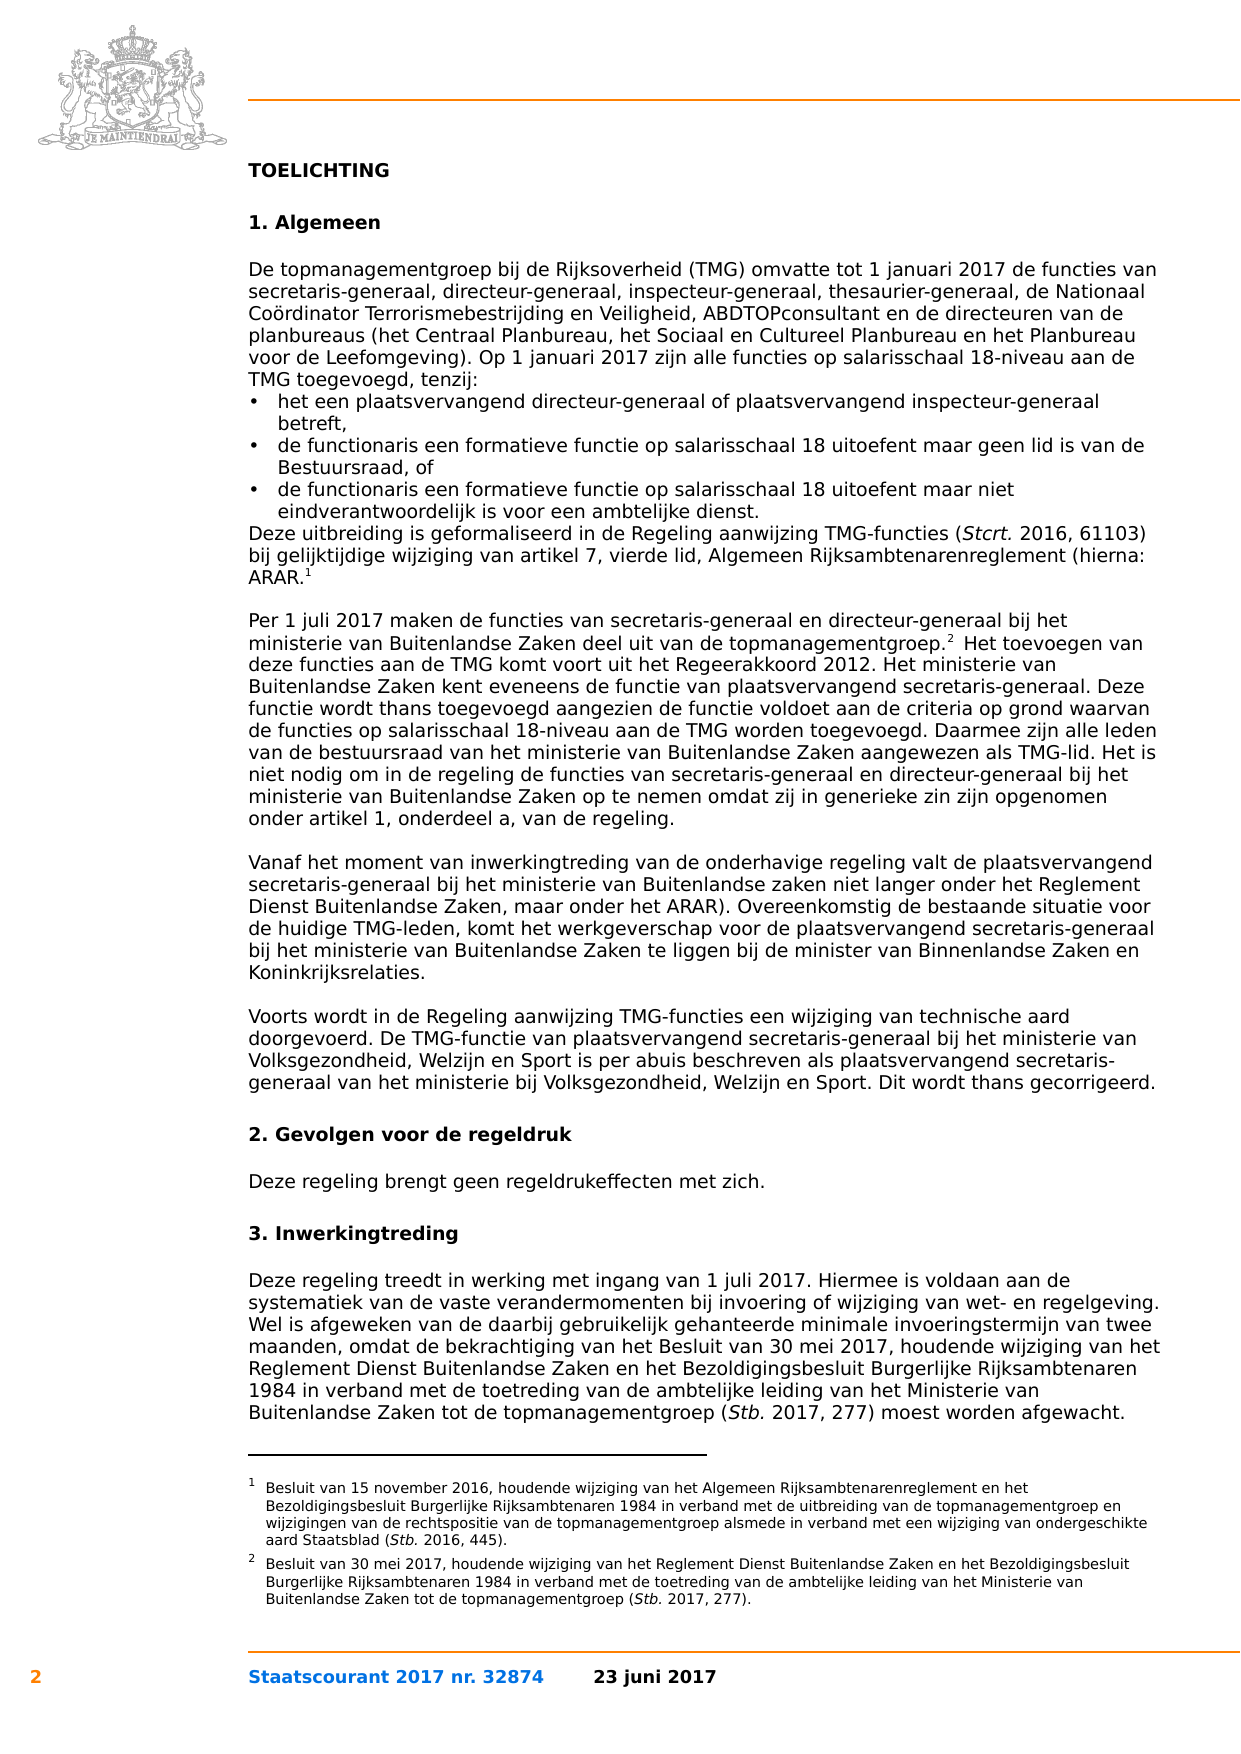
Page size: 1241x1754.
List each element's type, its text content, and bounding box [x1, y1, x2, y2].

subtitle 1. Algemeen [248, 212, 1163, 234]
text Besluit van 15 november 2016, houdende wijziging van het Algemeen Rijksambtenarenreglement en het Bezoldigingsbesluit Burgerlijke Rijksambtenaren 1984 in verband met de uitbreiding van de topmanagementgroep en wijzigingen van de rechtspositie van de topmanagementgroep alsmede in verband met een wijziging van ondergeschikte aard Staatsblad (Stb. 2016, 445). [248, 1476, 1163, 1549]
text De topmanagementgroep bij de Rijksoverheid (TMG) omvatte tot 1 januari 2017 de functies van secretaris-generaal, directeur-generaal, inspecteur-generaal, thesaurier-generaal, de Nationaal Coördinator Terrorismebestrijding en Veiligheid, ABDTOPconsultant en de directeuren van de planbureaus (het Centraal Planbureau, het Sociaal en Cultureel Planbureau en het Planbureau voor de Leefomgeving). Op 1 januari 2017 zijn alle functies op salarisschaal 18-niveau aan de TMG toegevoegd, tenzij: [248, 259, 1163, 391]
text Deze regeling brengt geen regeldrukeffecten met zich. [248, 1171, 1163, 1193]
text Besluit van 30 mei 2017, houdende wijziging van het Reglement Dienst Buitenlandse Zaken en het Bezoldigingsbesluit Burgerlijke Rijksambtenaren 1984 in verband met de toetreding van de ambtelijke leiding van het Ministerie van Buitenlandse Zaken tot de topmanagementgroep (Stb. 2017, 277). [248, 1552, 1163, 1608]
text Vanaf het moment van inwerkingtreding van de onderhavige regeling valt de plaatsvervangend secretaris-generaal bij het ministerie van Buitenlandse zaken niet langer onder het Reglement Dienst Buitenlandse Zaken, maar onder het ARAR). Overeenkomstig de bestaande situatie voor de huidige TMG-leden, komt het werkgeverschap voor de plaatsvervangend secretaris-generaal bij het ministerie van Buitenlandse Zaken te liggen bij de minister van Binnenlandse Zaken en Koninkrijksrelaties. [248, 852, 1163, 984]
text Deze regeling treedt in werking met ingang van 1 juli 2017. Hiermee is voldaan aan de systematiek van de vaste verandermomenten bij invoering of wijziging van wet- en regelgeving. Wel is afgeweken van de daarbij gebruikelijk gehanteerde minimale invoeringstermijn van twee maanden, omdat de bekrachtiging van het Besluit van 30 mei 2017, houdende wijziging van het Reglement Dienst Buitenlandse Zaken en het Bezoldigingsbesluit Burgerlijke Rijksambtenaren 1984 in verband met de toetreding van de ambtelijke leiding van het Ministerie van Buitenlandse Zaken tot de topmanagementgroep (Stb. 2017, 277) moest worden afgewacht. [248, 1270, 1163, 1423]
text • de functionaris een formatieve functie op salarisschaal 18 uitoefent maar niet eindverantwoordelijk is voor een ambtelijke dienst. [248, 479, 1163, 523]
text • de functionaris een formatieve functie op salarisschaal 18 uitoefent maar geen lid is van de Bestuursraad, of [248, 435, 1163, 479]
subtitle 2. Gevolgen voor de regeldruk [248, 1124, 1163, 1146]
picture [38, 25, 227, 150]
text Per 1 juli 2017 maken de functies van secretaris-generaal en directeur-generaal bij het ministerie van Buitenlandse Zaken deel uit van de topmanagementgroep. Het toevoegen van deze functies aan de TMG komt voort uit het Regeerakkoord 2012. Het ministerie van Buitenlandse Zaken kent eveneens de functie van plaatsvervangend secretaris-generaal. Deze functie wordt thans toegevoegd aangezien de functie voldoet aan de criteria op grond waarvan de functies op salarisschaal 18-niveau aan de TMG worden toegevoegd. Daarmee zijn alle leden van de bestuursraad van het ministerie van Buitenlandse Zaken aangewezen als TMG-lid. Het is niet nodig om in de regeling de functies van secretaris-generaal en directeur-generaal bij het ministerie van Buitenlandse Zaken op te nemen omdat zij in generieke zin zijn opgenomen onder artikel 1, onderdeel a, van de regeling. [248, 610, 1163, 830]
subtitle TOELICHTING [248, 160, 1163, 182]
subtitle 3. Inwerkingtreding [248, 1223, 1163, 1245]
text Voorts wordt in de Regeling aanwijzing TMG-functies een wijziging van technische aard doorgevoerd. De TMG-functie van plaatsvervangend secretaris-generaal bij het ministerie van Volksgezondheid, Welzijn en Sport is per abuis beschreven als plaatsvervangend secretaris-generaal van het ministerie bij Volksgezondheid, Welzijn en Sport. Dit wordt thans gecorrigeerd. [248, 1006, 1163, 1094]
text • het een plaatsvervangend directeur-generaal of plaatsvervangend inspecteur-generaal betreft, [248, 391, 1163, 435]
text Deze uitbreiding is geformaliseerd in de Regeling aanwijzing TMG-functies (Stcrt. 2016, 61103) bij gelijktijdige wijziging van artikel 7, vierde lid, Algemeen Rijksambtenarenreglement (hierna: ARAR. [248, 523, 1163, 588]
